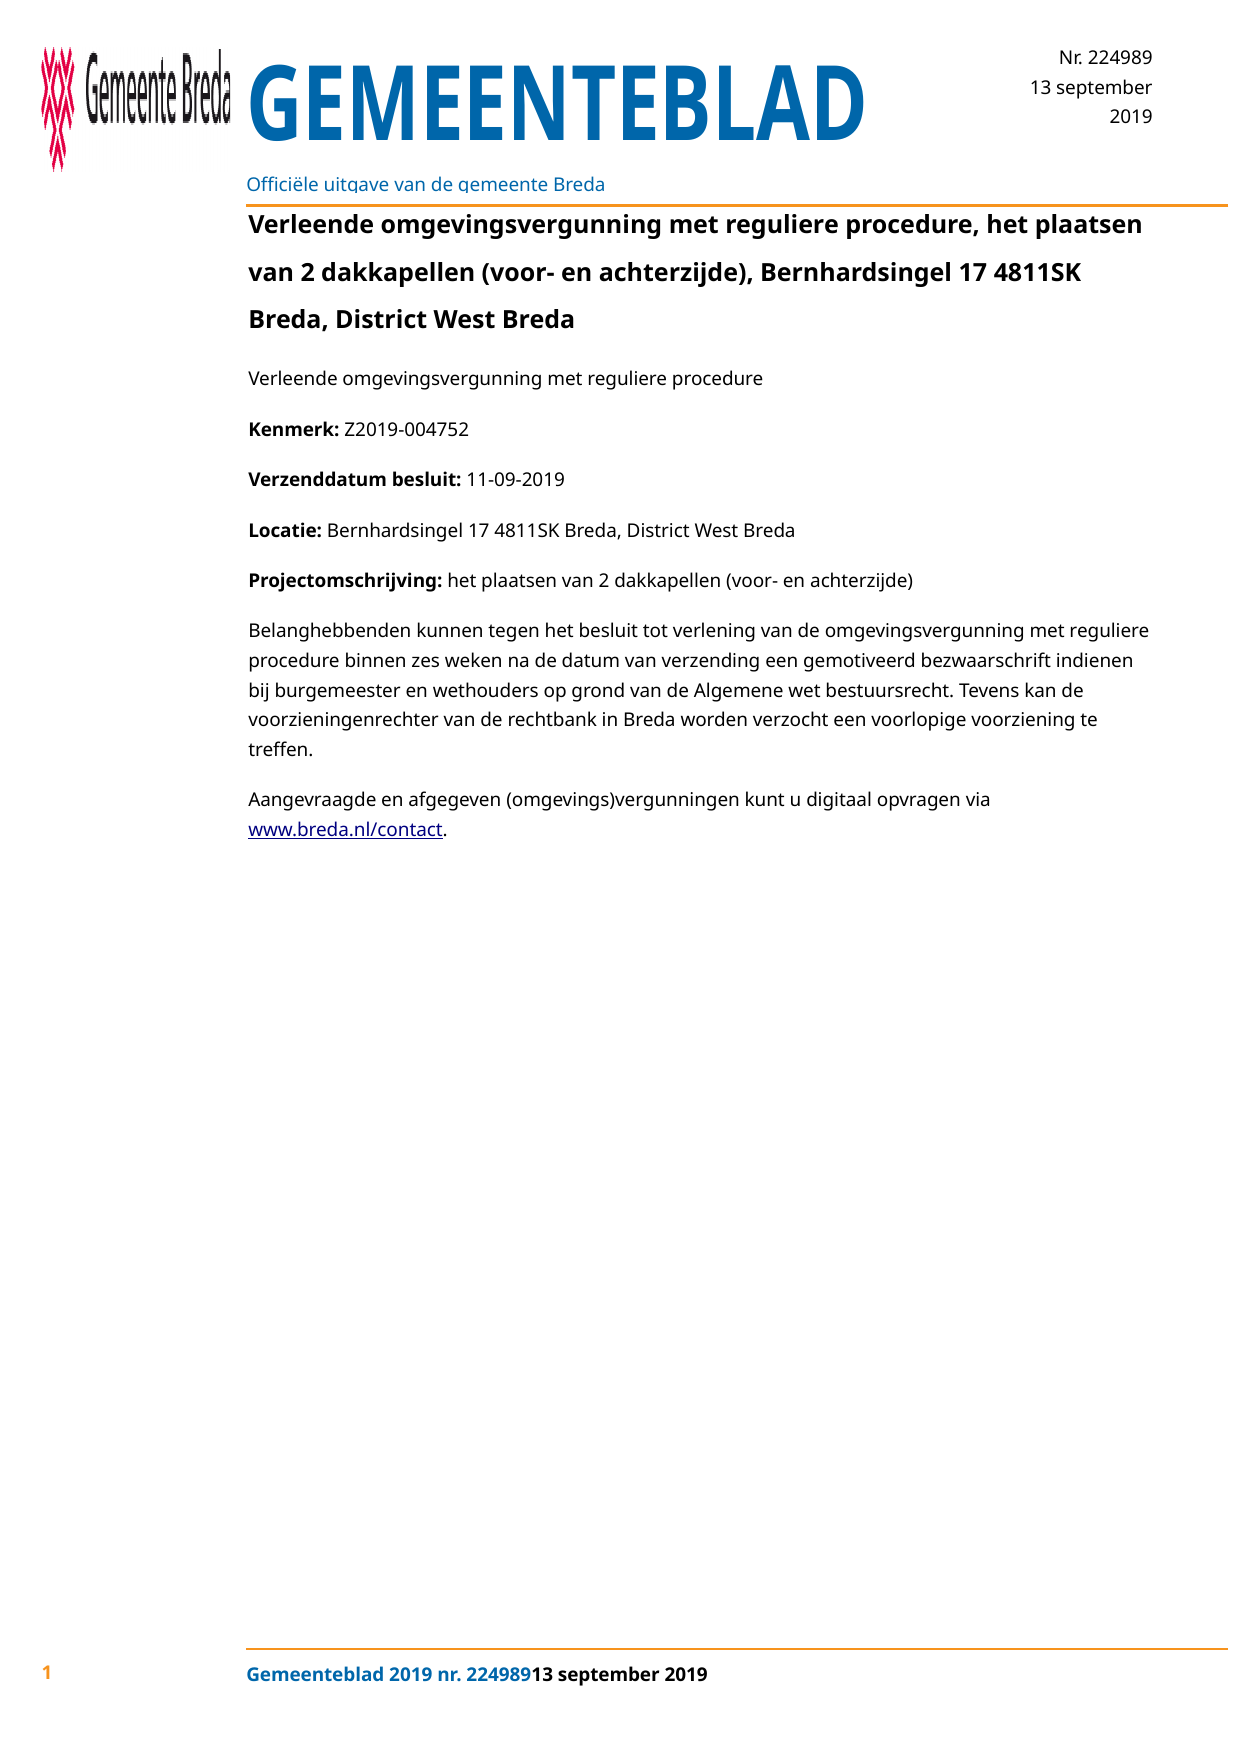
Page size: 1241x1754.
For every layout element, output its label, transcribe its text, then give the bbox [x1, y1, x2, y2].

text Aangevraagde en afgegeven (omgevings)vergunningen kunt u digitaal opvragen via www.breda.nl/contact. [248, 786, 1152, 842]
text Kenmerk: Z2019-004752 [248, 416, 1152, 442]
text Locatie: Bernhardsingel 17 4811SK Breda, District West Breda [248, 517, 1152, 542]
text Verleende omgevingsvergunning met reguliere procedure [248, 366, 1152, 391]
text Projectomschrijving: het plaatsen van 2 dakkapellen (voor- en achterzijde) [248, 567, 1152, 593]
picture [41, 47, 231, 172]
text Verzenddatum besluit: 11-09-2019 [248, 466, 1152, 492]
text Belanghebbenden kunnen tegen het besluit tot verlening van de omgevingsvergunning met reguliere procedure binnen zes weken na de datum van verzending een gemotiveerd bezwaarschrift indienen bij burgemeester en wethouders op grond van de Algemene wet bestuursrecht. Tevens kan de voorzieningenrechter van de rechtbank in Breda worden verzocht een voorlopige voorziening te treffen. [248, 618, 1152, 762]
text Verleende omgevingsvergunning met reguliere procedure, het plaatsen van 2 dakkapellen (voor- en achterzijde), Bernhardsingel 17 4811SK Breda, District West Breda [248, 207, 1152, 336]
